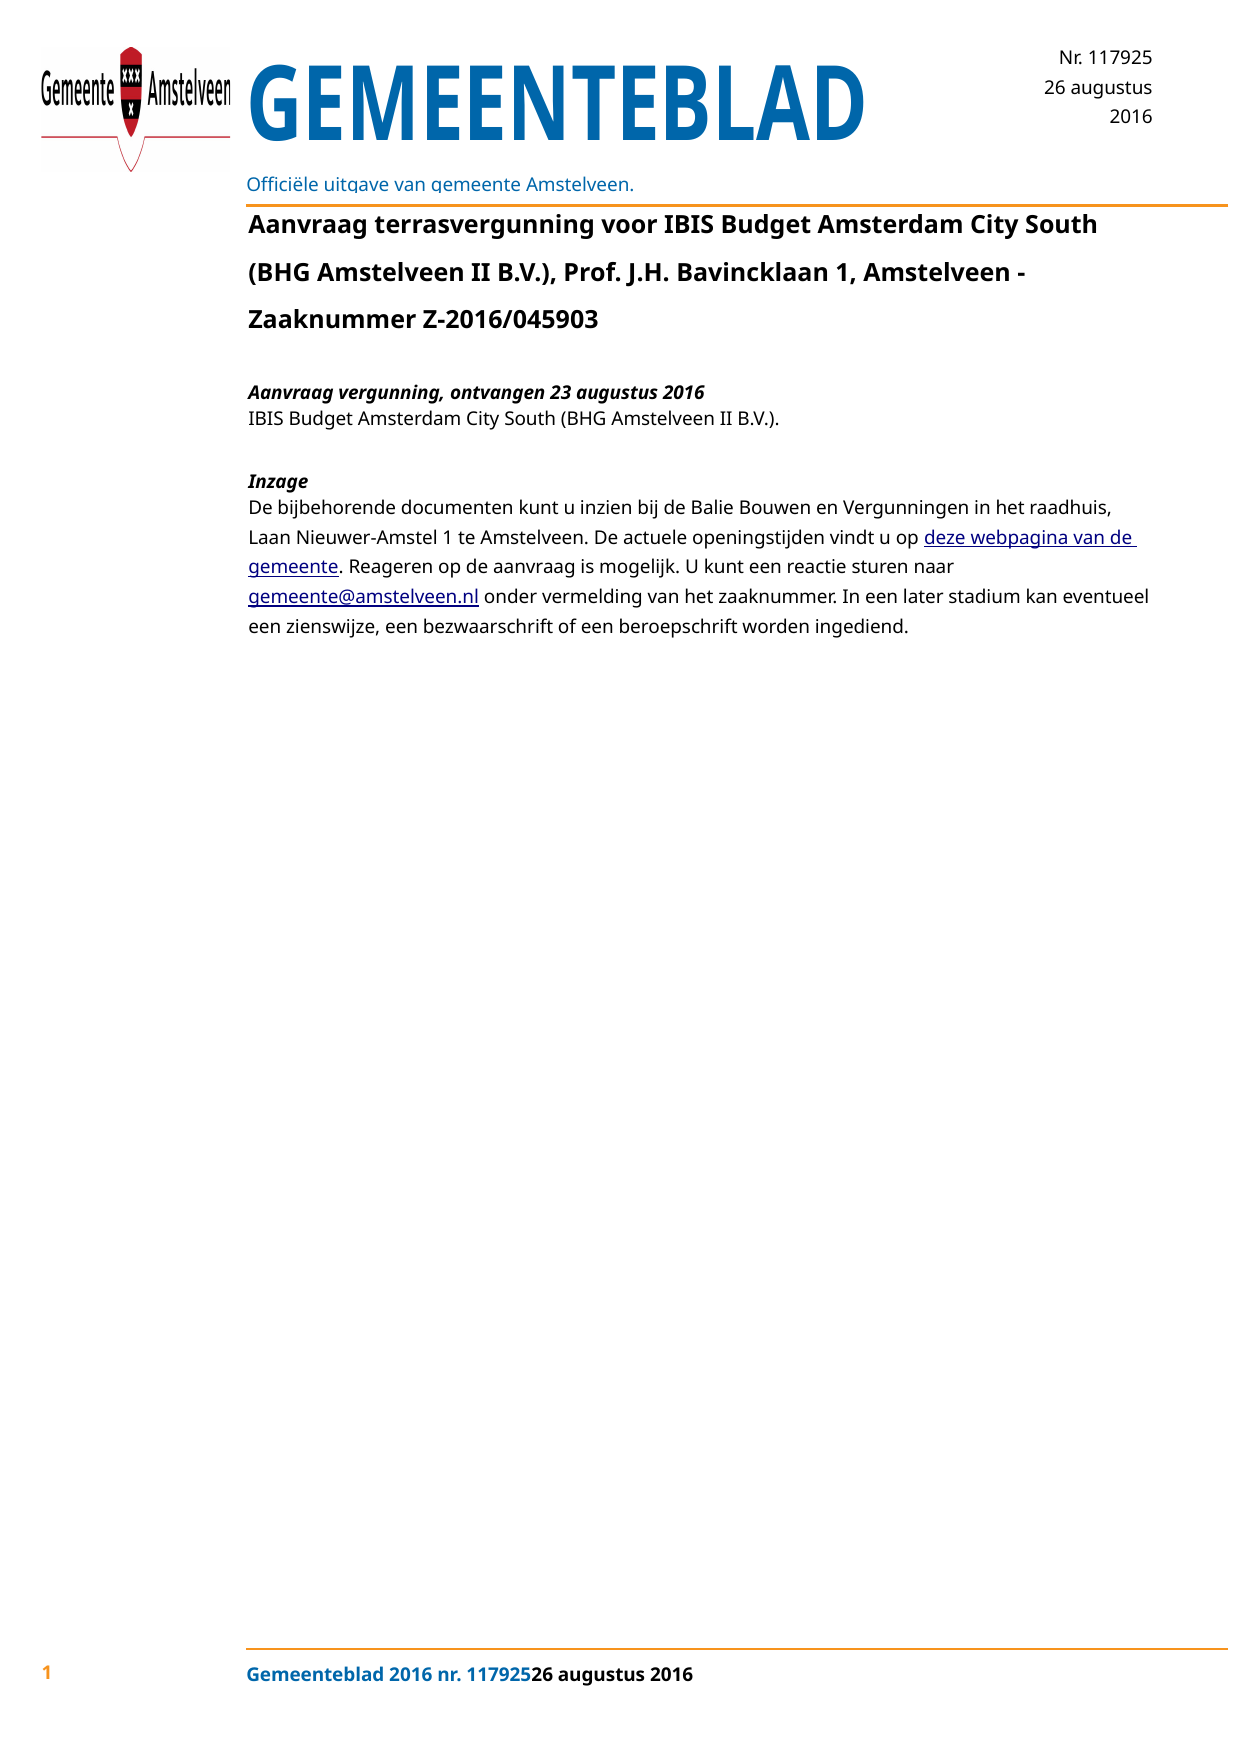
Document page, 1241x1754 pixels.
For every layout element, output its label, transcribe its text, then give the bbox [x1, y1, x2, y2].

text Aanvraag terrasvergunning voor IBIS Budget Amsterdam City South (BHG Amstelveen II B.V.), Prof. J.H. Bavincklaan 1, Amstelveen - Zaaknummer Z-2016/045903 [248, 207, 1152, 336]
text Aanvraag vergunning, ontvangen 23 augustus 2016 [248, 379, 1152, 405]
text De bijbehorende documenten kunt u inzien bij de Balie Bouwen en Vergunningen in het raadhuis, Laan Nieuwer-Amstel 1 te Amstelveen. De actuele openingstijden vindt u op deze webpagina van de gemeente. Reageren op de aanvraag is mogelijk. U kunt een reactie sturen naar gemeente@amstelveen.nl onder vermelding van het zaaknummer. In een later stadium kan eventueel een zienswijze, een bezwaarschrift of een beroepschrift worden ingediend. [248, 494, 1152, 638]
text Inzage [248, 469, 1152, 494]
picture [41, 47, 231, 172]
text IBIS Budget Amsterdam City South (BHG Amstelveen II B.V.). [248, 405, 1152, 431]
